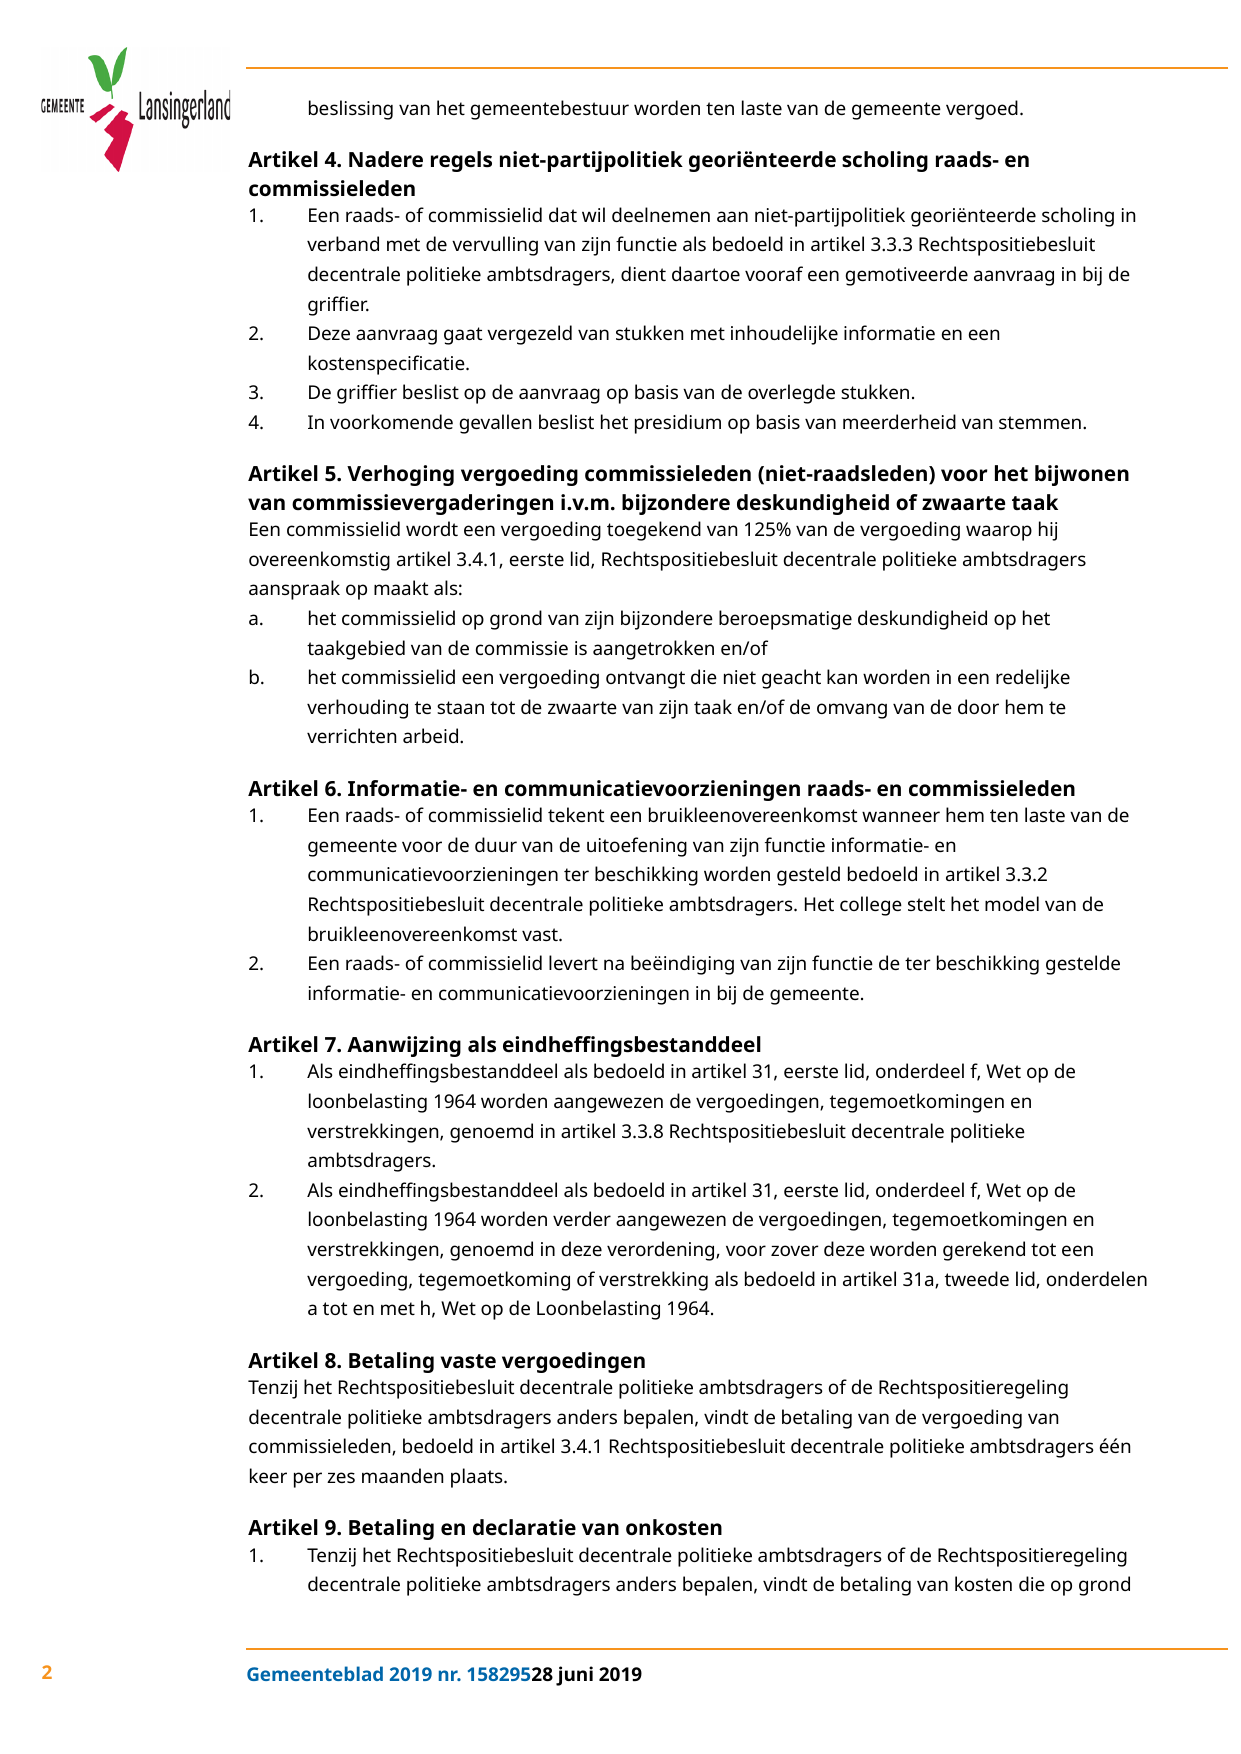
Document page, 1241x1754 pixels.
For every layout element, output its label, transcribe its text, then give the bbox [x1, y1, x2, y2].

text Artikel 5. Verhoging vergoeding commissieleden (niet-raadsleden) voor het bijwonen van commissievergaderingen i.v.m. bijzondere deskundigheid of zwaarte taak [248, 459, 1152, 516]
text Een commissielid wordt een vergoeding toegekend van 125% van de vergoeding waarop hij overeenkomstig artikel 3.4.1, eerste lid, Rechtspositiebesluit decentrale politieke ambtsdragers aanspraak op maakt als: [248, 516, 1152, 601]
text Artikel 8. Betaling vaste vergoedingen [248, 1346, 1152, 1374]
text Artikel 6. Informatie- en communicatievoorzieningen raads- en commissieleden [248, 774, 1152, 802]
list Tenzij het Rechtspositiebesluit decentrale politieke ambtsdragers of de Rechtspositieregeling decentrale politieke ambtsdragers anders bepalen, vindt de betaling van kosten die op grond [248, 1542, 1152, 1597]
list De griffier beslist op de aanvraag op basis van de overlegde stukken. [248, 379, 1152, 405]
list het commissielid een vergoeding ontvangt die niet geacht kan worden in een redelijke verhouding te staan tot de zwaarte van zijn taak en/of de omvang van de door hem te verrichten arbeid. [248, 664, 1152, 749]
list het commissielid op grond van zijn bijzondere beroepsmatige deskundigheid op het taakgebied van de commissie is aangetrokken en/of [248, 605, 1152, 661]
list Als eindheffingsbestanddeel als bedoeld in artikel 31, eerste lid, onderdeel f, Wet op de loonbelasting 1964 worden verder aangewezen de vergoedingen, tegemoetkomingen en verstrekkingen, genoemd in deze verordening, voor zover deze worden gerekend tot een vergoeding, tegemoetkoming of verstrekking als bedoeld in artikel 31a, tweede lid, onderdelen a tot en met h, Wet op de Loonbelasting 1964. [248, 1177, 1152, 1321]
text Artikel 4. Nadere regels niet-partijpolitiek georiënteerde scholing raads- en commissieleden [248, 145, 1152, 202]
list beslissing van het gemeentebestuur worden ten laste van de gemeente vergoed. [248, 95, 1152, 121]
picture [41, 47, 231, 172]
list Als eindheffingsbestanddeel als bedoeld in artikel 31, eerste lid, onderdeel f, Wet op de loonbelasting 1964 worden aangewezen de vergoedingen, tegemoetkomingen en verstrekkingen, genoemd in artikel 3.3.8 Rechtspositiebesluit decentrale politieke ambtsdragers. [248, 1059, 1152, 1173]
list Een raads- of commissielid tekent een bruikleenovereenkomst wanneer hem ten laste van de gemeente voor de duur van de uitoefening van zijn functie informatie- en communicatievoorzieningen ter beschikking worden gesteld bedoeld in artikel 3.3.2 Rechtspositiebesluit decentrale politieke ambtsdragers. Het college stelt het model van de bruikleenovereenkomst vast. [248, 802, 1152, 946]
text Artikel 7. Aanwijzing als eindheffingsbestanddeel [248, 1030, 1152, 1059]
text Tenzij het Rechtspositiebesluit decentrale politieke ambtsdragers of de Rechtspositieregeling decentrale politieke ambtsdragers anders bepalen, vindt de betaling van de vergoeding van commissieleden, bedoeld in artikel 3.4.1 Rechtspositiebesluit decentrale politieke ambtsdragers één keer per zes maanden plaats. [248, 1374, 1152, 1489]
list Deze aanvraag gaat vergezeld van stukken met inhoudelijke informatie en een kostenspecificatie. [248, 320, 1152, 376]
text Artikel 9. Betaling en declaratie van onkosten [248, 1513, 1152, 1542]
list In voorkomende gevallen beslist het presidium op basis van meerderheid van stemmen. [248, 409, 1152, 435]
list Een raads- of commissielid levert na beëindiging van zijn functie de ter beschikking gestelde informatie- en communicatievoorzieningen in bij de gemeente. [248, 950, 1152, 1006]
list Een raads- of commissielid dat wil deelnemen aan niet-partijpolitiek georiënteerde scholing in verband met de vervulling van zijn functie als bedoeld in artikel 3.3.3 Rechtspositiebesluit decentrale politieke ambtsdragers, dient daartoe vooraf een gemotiveerde aanvraag in bij de griffier. [248, 202, 1152, 317]
